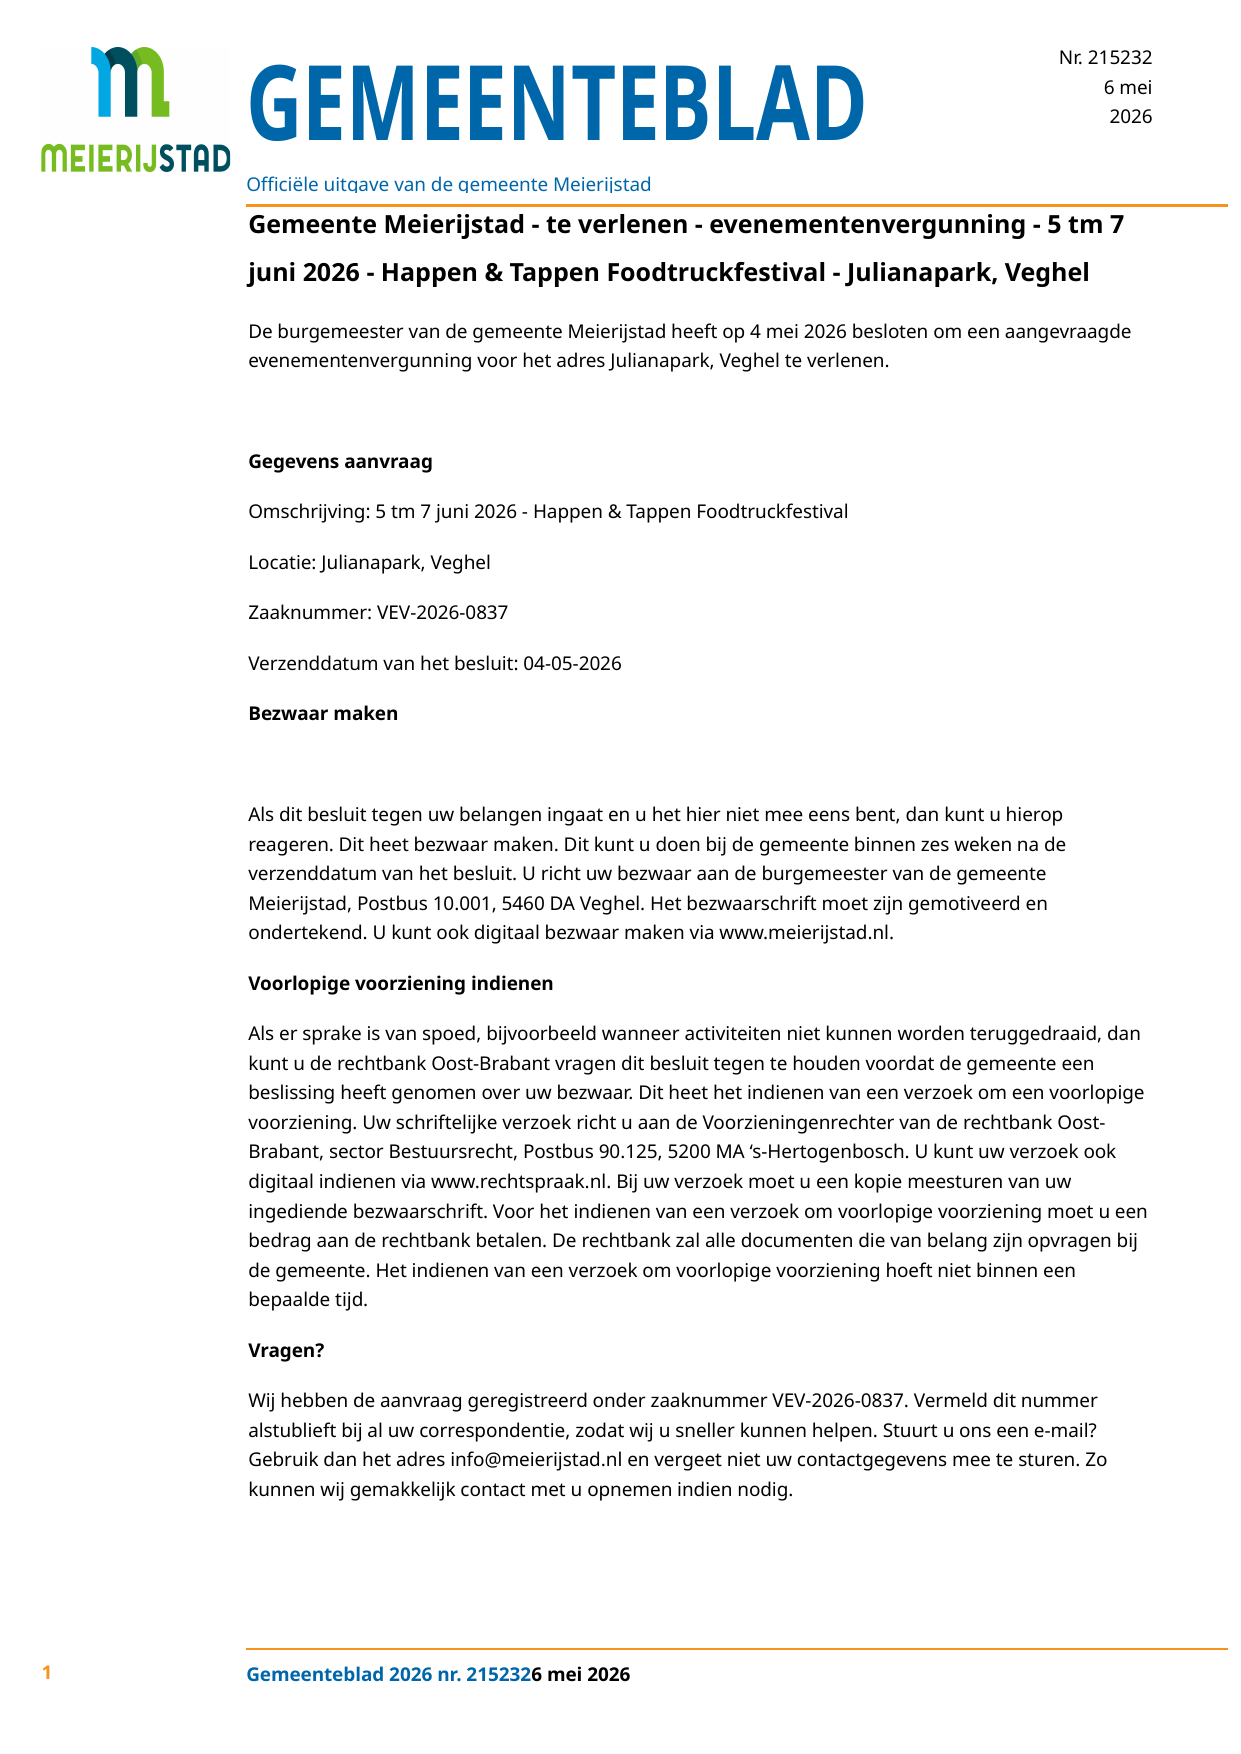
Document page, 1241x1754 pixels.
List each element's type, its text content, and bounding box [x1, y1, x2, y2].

text Verzenddatum van het besluit: 04-05-2026 [248, 650, 1152, 676]
text Als dit besluit tegen uw belangen ingaat en u het hier niet mee eens bent, dan kunt u hierop reageren. Dit heet bezwaar maken. Dit kunt u doen bij de gemeente binnen zes weken na de verzenddatum van het besluit. U richt uw bezwaar aan de burgemeester van de gemeente Meierijstad, Postbus 10.001, 5460 DA Veghel. Het bezwaarschrift moet zijn gemotiveerd en ondertekend. U kunt ook digitaal bezwaar maken via www.meierijstad.nl. [248, 801, 1152, 945]
text Gegevens aanvraag [248, 448, 1152, 474]
text Wij hebben de aanvraag geregistreerd onder zaaknummer VEV-2026-0837. Vermeld dit nummer alstublieft bij al uw correspondentie, zodat wij u sneller kunnen helpen. Stuurt u ons een e-mail? Gebruik dan het adres info@meierijstad.nl en vergeet niet uw contactgegevens mee te sturen. Zo kunnen wij gemakkelijk contact met u opnemen indien nodig. [248, 1387, 1152, 1502]
text Bezwaar maken [248, 700, 1152, 726]
text Zaaknummer: VEV-2026-0837 [248, 599, 1152, 625]
text Gemeente Meierijstad - te verlenen - evenementenvergunning - 5 tm 7 juni 2026 - Happen & Tappen Foodtruckfestival - Julianapark, Veghel [248, 207, 1152, 288]
text Omschrijving: 5 tm 7 juni 2026 - Happen & Tappen Foodtruckfestival [248, 499, 1152, 524]
picture [41, 47, 231, 172]
text Vragen? [248, 1337, 1152, 1363]
text De burgemeester van de gemeente Meierijstad heeft op 4 mei 2026 besloten om een aangevraagde evenementenvergunning voor het adres Julianapark, Veghel te verlenen. [248, 318, 1152, 373]
text Locatie: Julianapark, Veghel [248, 549, 1152, 575]
text Voorlopige voorziening indienen [248, 970, 1152, 996]
text Als er sprake is van spoed, bijvoorbeeld wanneer activiteiten niet kunnen worden teruggedraaid, dan kunt u de rechtbank Oost-Brabant vragen dit besluit tegen te houden voordat de gemeente een beslissing heeft genomen over uw bezwaar. Dit heet het indienen van een verzoek om een voorlopige voorziening. Uw schriftelijke verzoek richt u aan de Voorzieningenrechter van de rechtbank Oost-Brabant, sector Bestuursrecht, Postbus 90.125, 5200 MA ‘s-Hertogenbosch. U kunt uw verzoek ook digitaal indienen via www.rechtspraak.nl. Bij uw verzoek moet u een kopie meesturen van uw ingediende bezwaarschrift. Voor het indienen van een verzoek om voorlopige voorziening moet u een bedrag aan de rechtbank betalen. De rechtbank zal alle documenten die van belang zijn opvragen bij de gemeente. Het indienen van een verzoek om voorlopige voorziening hoeft niet binnen een bepaalde tijd. [248, 1020, 1152, 1312]
